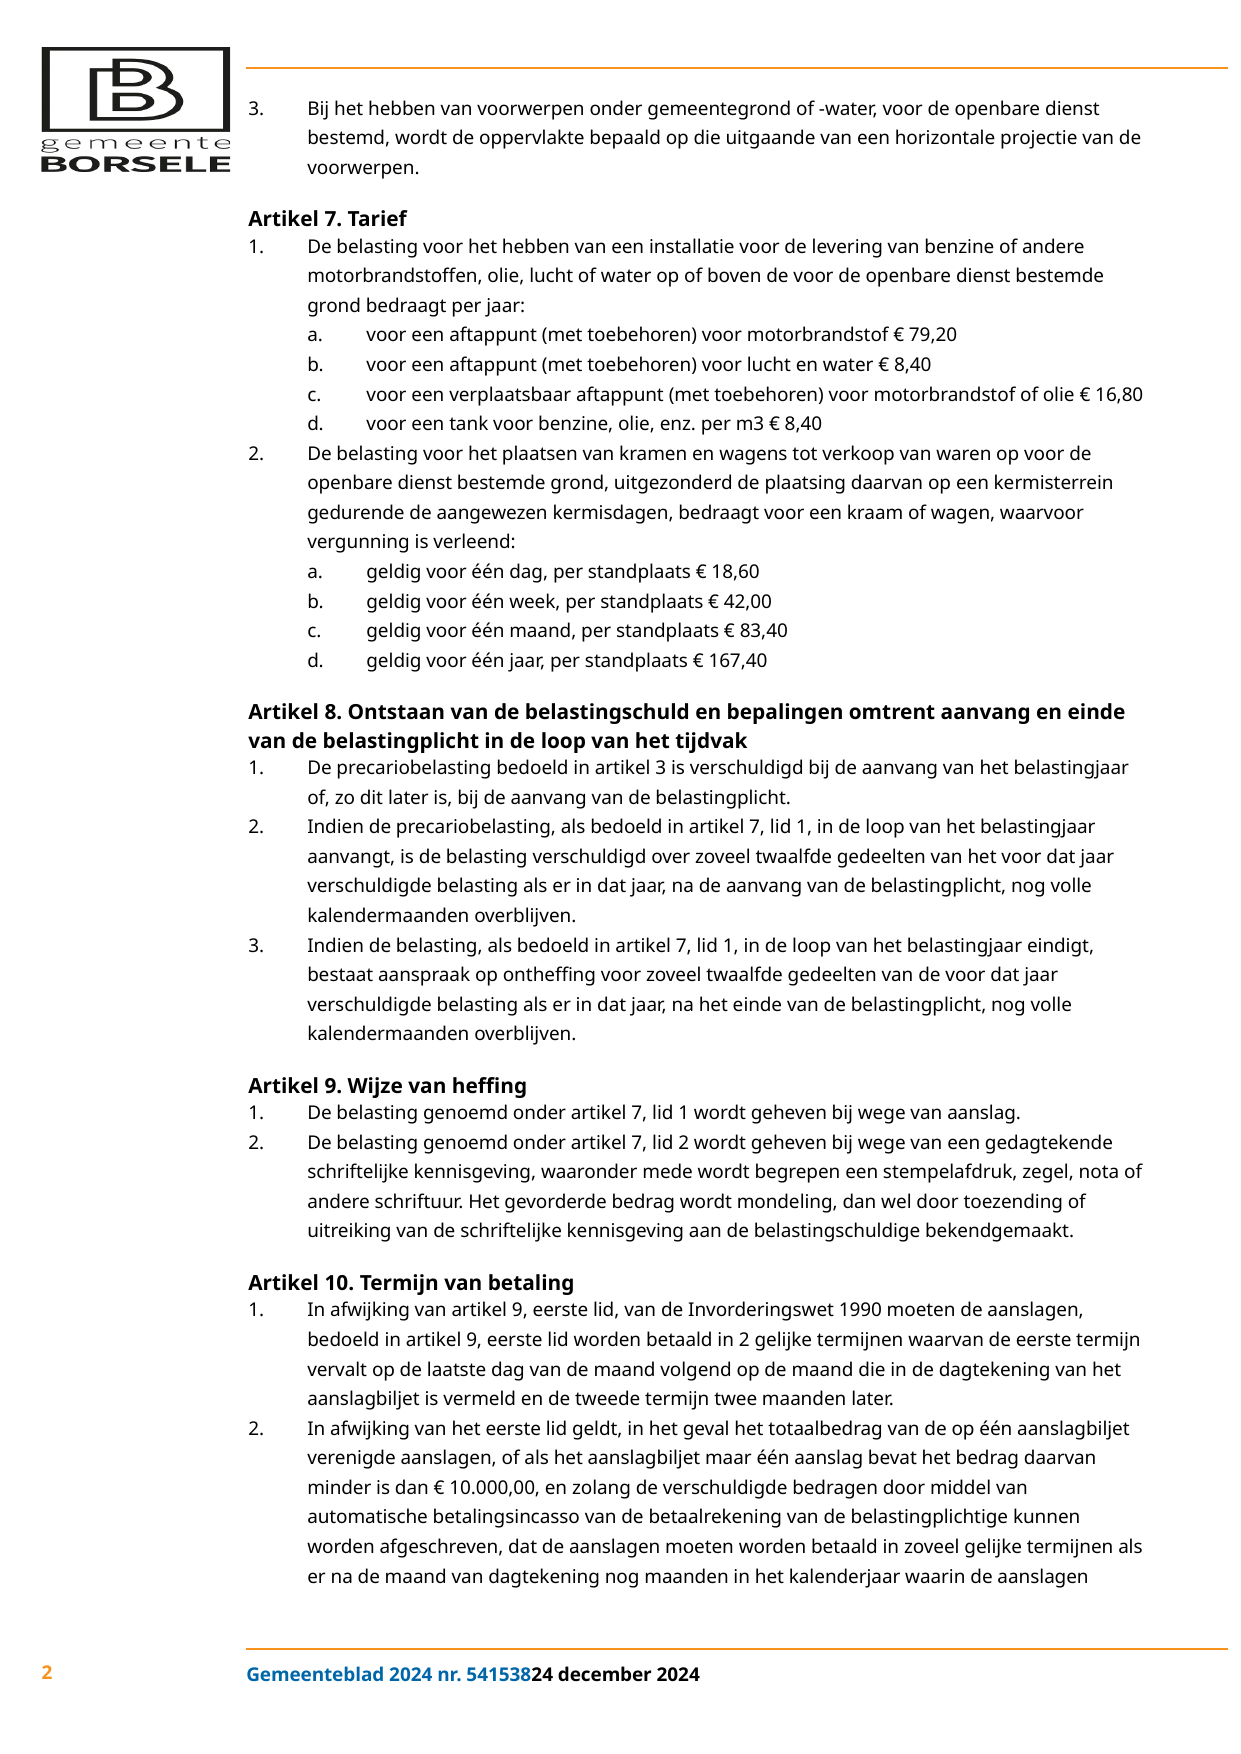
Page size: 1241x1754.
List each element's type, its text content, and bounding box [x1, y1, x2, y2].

picture [41, 47, 231, 172]
list voor een aftappunt (met toebehoren) voor motorbrandstof € 79,20 [307, 322, 1152, 347]
list In afwijking van het eerste lid geldt, in het geval het totaalbedrag van de op één aanslagbiljet verenigde aanslagen, of als het aanslagbiljet maar één aanslag bevat het bedrag daarvan minder is dan € 10.000,00, en zolang de verschuldigde bedragen door middel van automatische betalingsincasso van de betaalrekening van de belastingplichtige kunnen worden afgeschreven, dat de aanslagen moeten worden betaald in zoveel gelijke termijnen als er na de maand van dagtekening nog maanden in het kalenderjaar waarin de aanslagen [248, 1415, 1152, 1588]
list De belasting voor het hebben van een installatie voor de levering van benzine of andere motorbrandstoffen, olie, lucht of water op of boven de voor de openbare dienst bestemde grond bedraagt per jaar: [248, 233, 1152, 318]
list geldig voor één dag, per standplaats € 18,60 [307, 558, 1152, 584]
list De belasting voor het plaatsen van kramen en wagens tot verkoop van waren op voor de openbare dienst bestemde grond, uitgezonderd de plaatsing daarvan op een kermisterrein gedurende de aangewezen kermisdagen, bedraagt voor een kraam of wagen, waarvoor vergunning is verleend: [248, 440, 1152, 554]
list Bij het hebben van voorwerpen onder gemeentegrond of -water, voor de openbare dienst bestemd, wordt de oppervlakte bepaald op die uitgaande van een horizontale projectie van de voorwerpen. [248, 95, 1152, 180]
text Artikel 10. Termijn van betaling [248, 1268, 1152, 1297]
list geldig voor één week, per standplaats € 42,00 [307, 588, 1152, 613]
text Artikel 7. Tarief [248, 204, 1152, 233]
list voor een aftappunt (met toebehoren) voor lucht en water € 8,40 [307, 351, 1152, 377]
list geldig voor één maand, per standplaats € 83,40 [307, 617, 1152, 643]
list voor een verplaatsbaar aftappunt (met toebehoren) voor motorbrandstof of olie € 16,80 [307, 381, 1152, 406]
list De belasting genoemd onder artikel 7, lid 1 wordt geheven bij wege van aanslag. [248, 1099, 1152, 1125]
list Indien de belasting, als bedoeld in artikel 7, lid 1, in de loop van het belastingjaar eindigt, bestaat aanspraak op ontheffing voor zoveel twaalfde gedeelten van de voor dat jaar verschuldigde belasting als er in dat jaar, na het einde van de belastingplicht, nog volle kalendermaanden overblijven. [248, 932, 1152, 1046]
list geldig voor één jaar, per standplaats € 167,40 [307, 647, 1152, 673]
list De belasting genoemd onder artikel 7, lid 2 wordt geheven bij wege van een gedagtekende schriftelijke kennisgeving, waaronder mede wordt begrepen een stempelafdruk, zegel, nota of andere schriftuur. Het gevorderde bedrag wordt mondeling, dan wel door toezending of uitreiking van de schriftelijke kennisgeving aan de belastingschuldige bekendgemaakt. [248, 1129, 1152, 1243]
text Artikel 9. Wijze van heffing [248, 1071, 1152, 1099]
text Artikel 8. Ontstaan van de belastingschuld en bepalingen omtrent aanvang en einde van de belastingplicht in de loop van het tijdvak [248, 697, 1152, 754]
list In afwijking van artikel 9, eerste lid, van de Invorderingswet 1990 moeten de aanslagen, bedoeld in artikel 9, eerste lid worden betaald in 2 gelijke termijnen waarvan de eerste termijn vervalt op de laatste dag van de maand volgend op de maand die in de dagtekening van het aanslagbiljet is vermeld en de tweede termijn twee maanden later. [248, 1297, 1152, 1411]
list voor een tank voor benzine, olie, enz. per m3 € 8,40 [307, 410, 1152, 436]
list Indien de precariobelasting, als bedoeld in artikel 7, lid 1, in de loop van het belastingjaar aanvangt, is de belasting verschuldigd over zoveel twaalfde gedeelten van het voor dat jaar verschuldigde belasting als er in dat jaar, na de aanvang van de belastingplicht, nog volle kalendermaanden overblijven. [248, 813, 1152, 928]
list De precariobelasting bedoeld in artikel 3 is verschuldigd bij de aanvang van het belastingjaar of, zo dit later is, bij de aanvang van de belastingplicht. [248, 754, 1152, 809]
